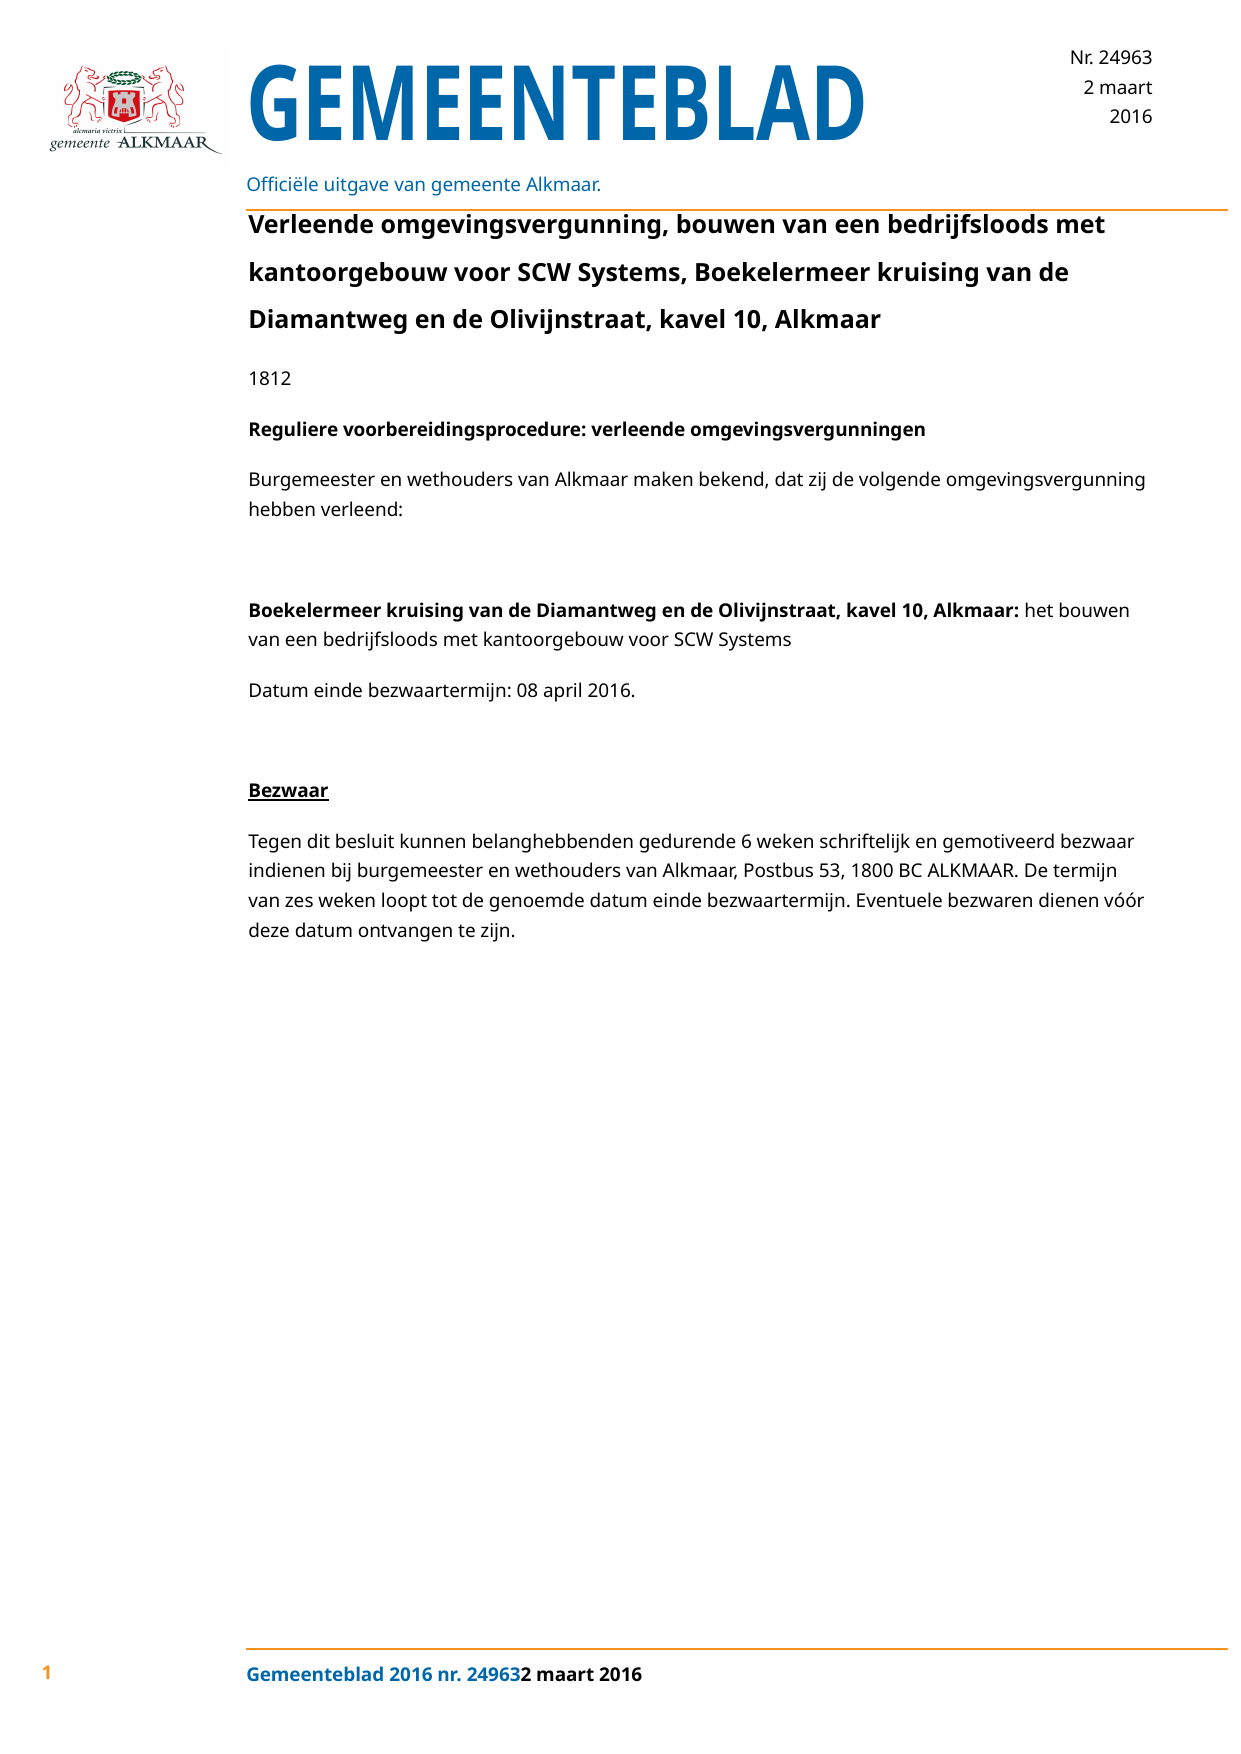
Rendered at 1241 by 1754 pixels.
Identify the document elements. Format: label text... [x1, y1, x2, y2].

text Datum einde bezwaartermijn: 08 april 2016. [248, 677, 1152, 702]
text Bezwaar [248, 778, 1152, 803]
picture [41, 47, 231, 172]
text Reguliere voorbereidingsprocedure: verleende omgevingsvergunningen [248, 416, 1152, 442]
text Verleende omgevingsvergunning, bouwen van een bedrijfsloods met kantoorgebouw voor SCW Systems, Boekelermeer kruising van de Diamantweg en de Olivijnstraat, kavel 10, Alkmaar [248, 211, 1152, 336]
text Tegen dit besluit kunnen belanghebbenden gedurende 6 weken schriftelijk en gemotiveerd bezwaar indienen bij burgemeester en wethouders van Alkmaar, Postbus 53, 1800 BC ALKMAAR. De termijn van zes weken loopt tot de genoemde datum einde bezwaartermijn. Eventuele bezwaren dienen vóór deze datum ontvangen te zijn. [248, 828, 1152, 942]
text 1812 [248, 366, 1152, 391]
text Boekelermeer kruising van de Diamantweg en de Olivijnstraat, kavel 10, Alkmaar: het bouwen van een bedrijfsloods met kantoorgebouw voor SCW Systems [248, 597, 1152, 652]
text Burgemeester en wethouders van Alkmaar maken bekend, dat zij de volgende omgevingsvergunning hebben verleend: [248, 466, 1152, 522]
